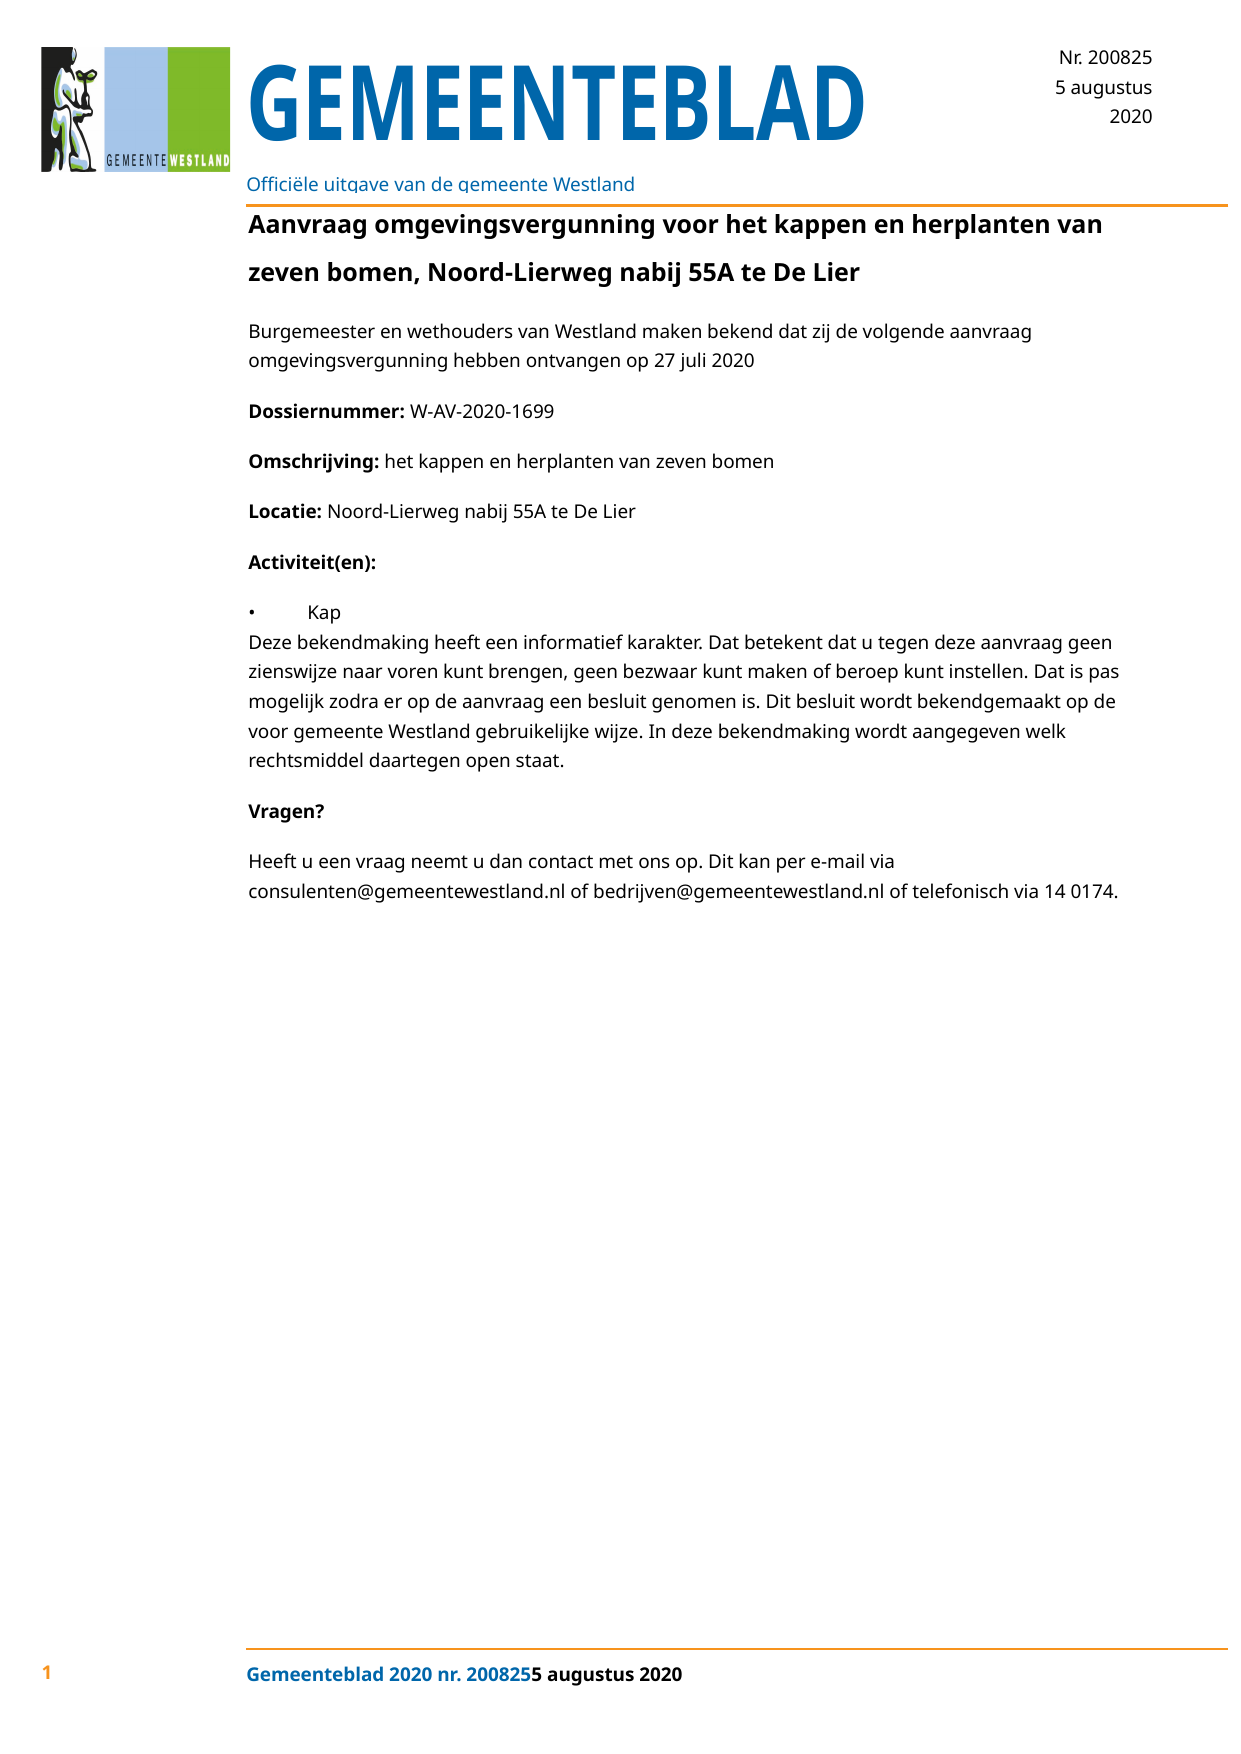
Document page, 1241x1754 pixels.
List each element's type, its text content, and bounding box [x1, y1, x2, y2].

text Deze bekendmaking heeft een informatief karakter. Dat betekent dat u tegen deze aanvraag geen zienswijze naar voren kunt brengen, geen bezwaar kunt maken of beroep kunt instellen. Dat is pas mogelijk zodra er op de aanvraag een besluit genomen is. Dit besluit wordt bekendgemaakt op de voor gemeente Westland gebruikelijke wijze. In deze bekendmaking wordt aangegeven welk rechtsmiddel daartegen open staat. [248, 629, 1152, 773]
text Burgemeester en wethouders van Westland maken bekend dat zij de volgende aanvraag omgevingsvergunning hebben ontvangen op 27 juli 2020 [248, 318, 1152, 373]
text Vragen? [248, 798, 1152, 824]
text Heeft u een vraag neemt u dan contact met ons op. Dit kan per e-mail via consulenten@gemeentewestland.nl of bedrijven@gemeentewestland.nl of telefonisch via 14 0174. [248, 848, 1152, 904]
text Locatie: Noord-Lierweg nabij 55A te De Lier [248, 499, 1152, 524]
text Activiteit(en): [248, 549, 1152, 575]
text Aanvraag omgevingsvergunning voor het kappen en herplanten van zeven bomen, Noord-Lierweg nabij 55A te De Lier [248, 207, 1152, 288]
picture [41, 47, 231, 172]
text Omschrijving: het kappen en herplanten van zeven bomen [248, 448, 1152, 474]
list Kap [248, 599, 1152, 625]
text Dossiernummer: W-AV-2020-1699 [248, 398, 1152, 424]
